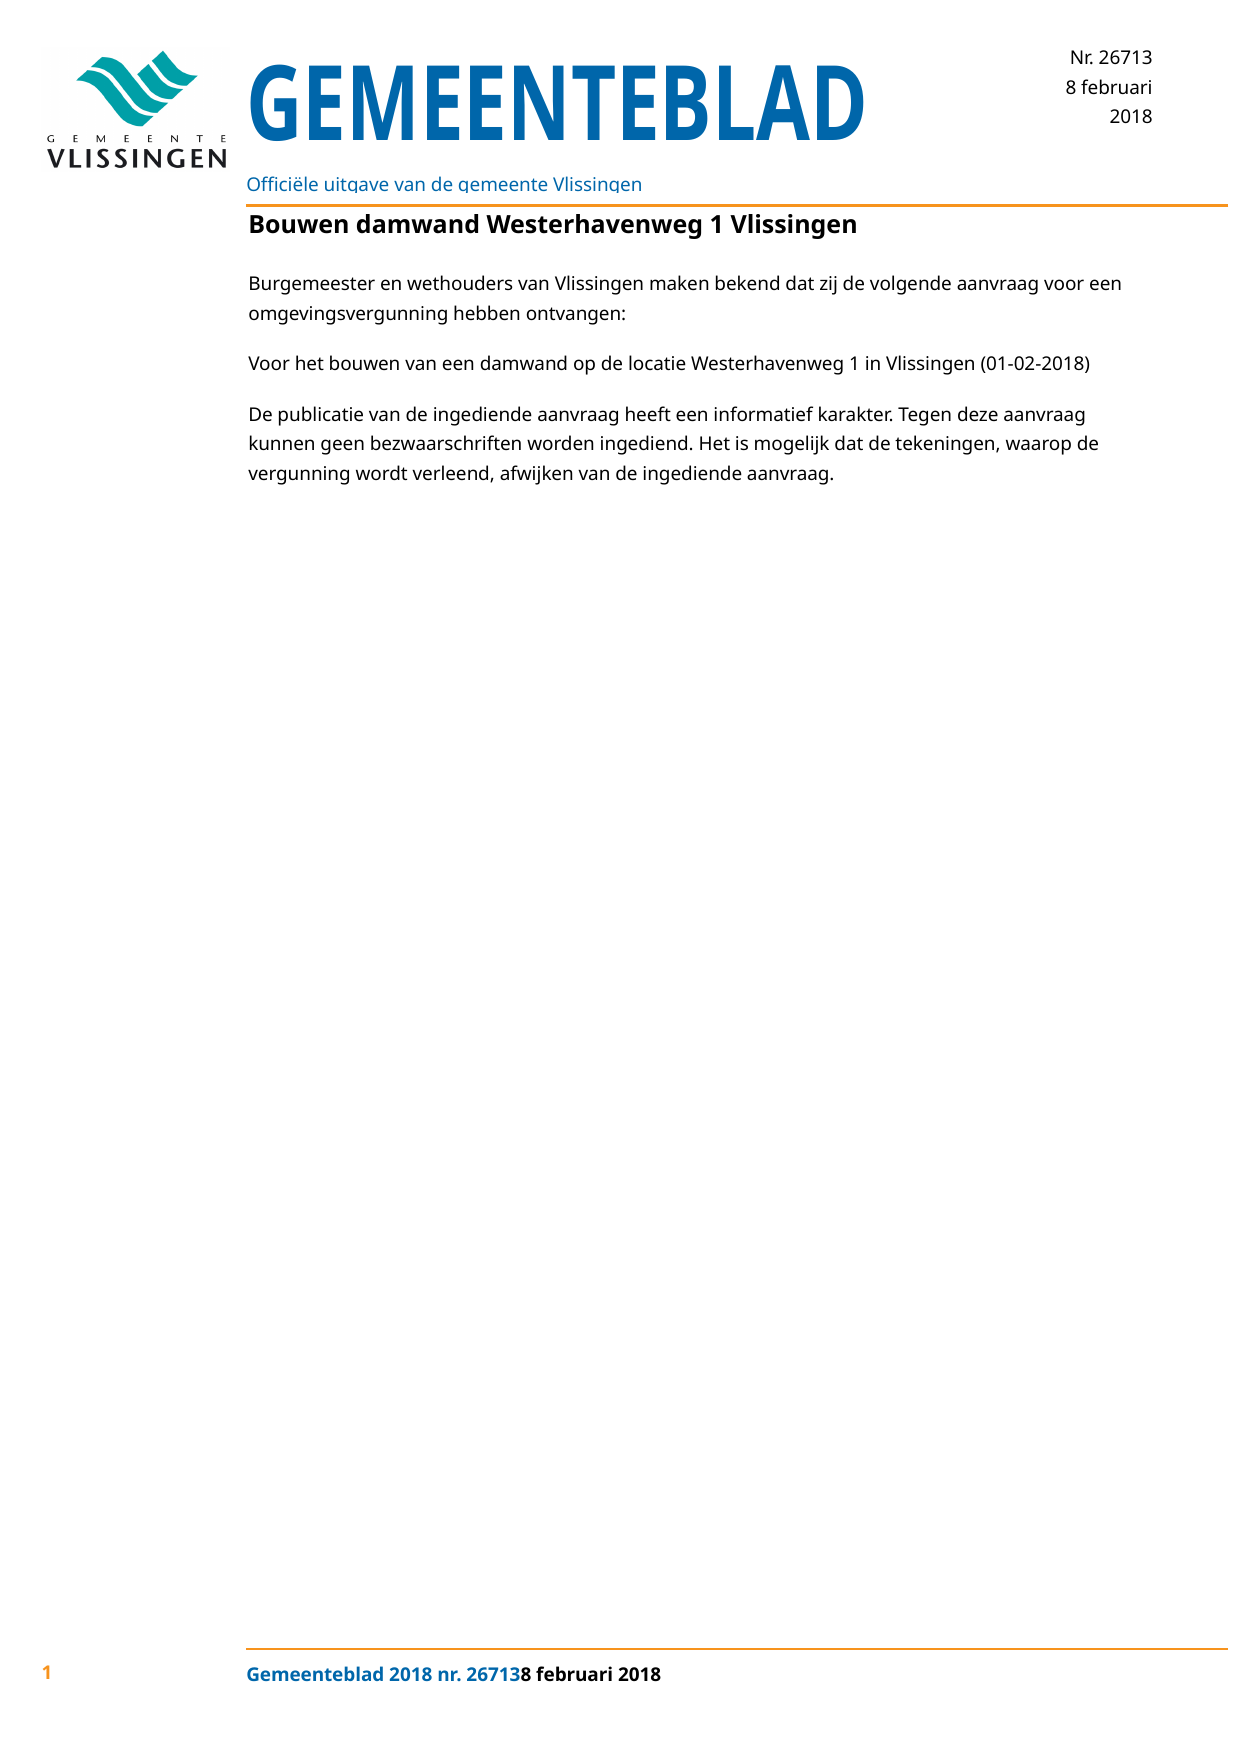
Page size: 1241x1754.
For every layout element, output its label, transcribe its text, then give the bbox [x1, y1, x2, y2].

picture [41, 47, 231, 172]
text Burgemeester en wethouders van Vlissingen maken bekend dat zij de volgende aanvraag voor een omgevingsvergunning hebben ontvangen: [248, 270, 1152, 326]
text De publicatie van de ingediende aanvraag heeft een informatief karakter. Tegen deze aanvraag kunnen geen bezwaarschriften worden ingediend. Het is mogelijk dat de tekeningen, waarop de vergunning wordt verleend, afwijken van de ingediende aanvraag. [248, 401, 1152, 486]
text Bouwen damwand Westerhavenweg 1 Vlissingen [248, 207, 1152, 241]
text Voor het bouwen van een damwand op de locatie Westerhavenweg 1 in Vlissingen (01-02-2018) [248, 350, 1152, 376]
